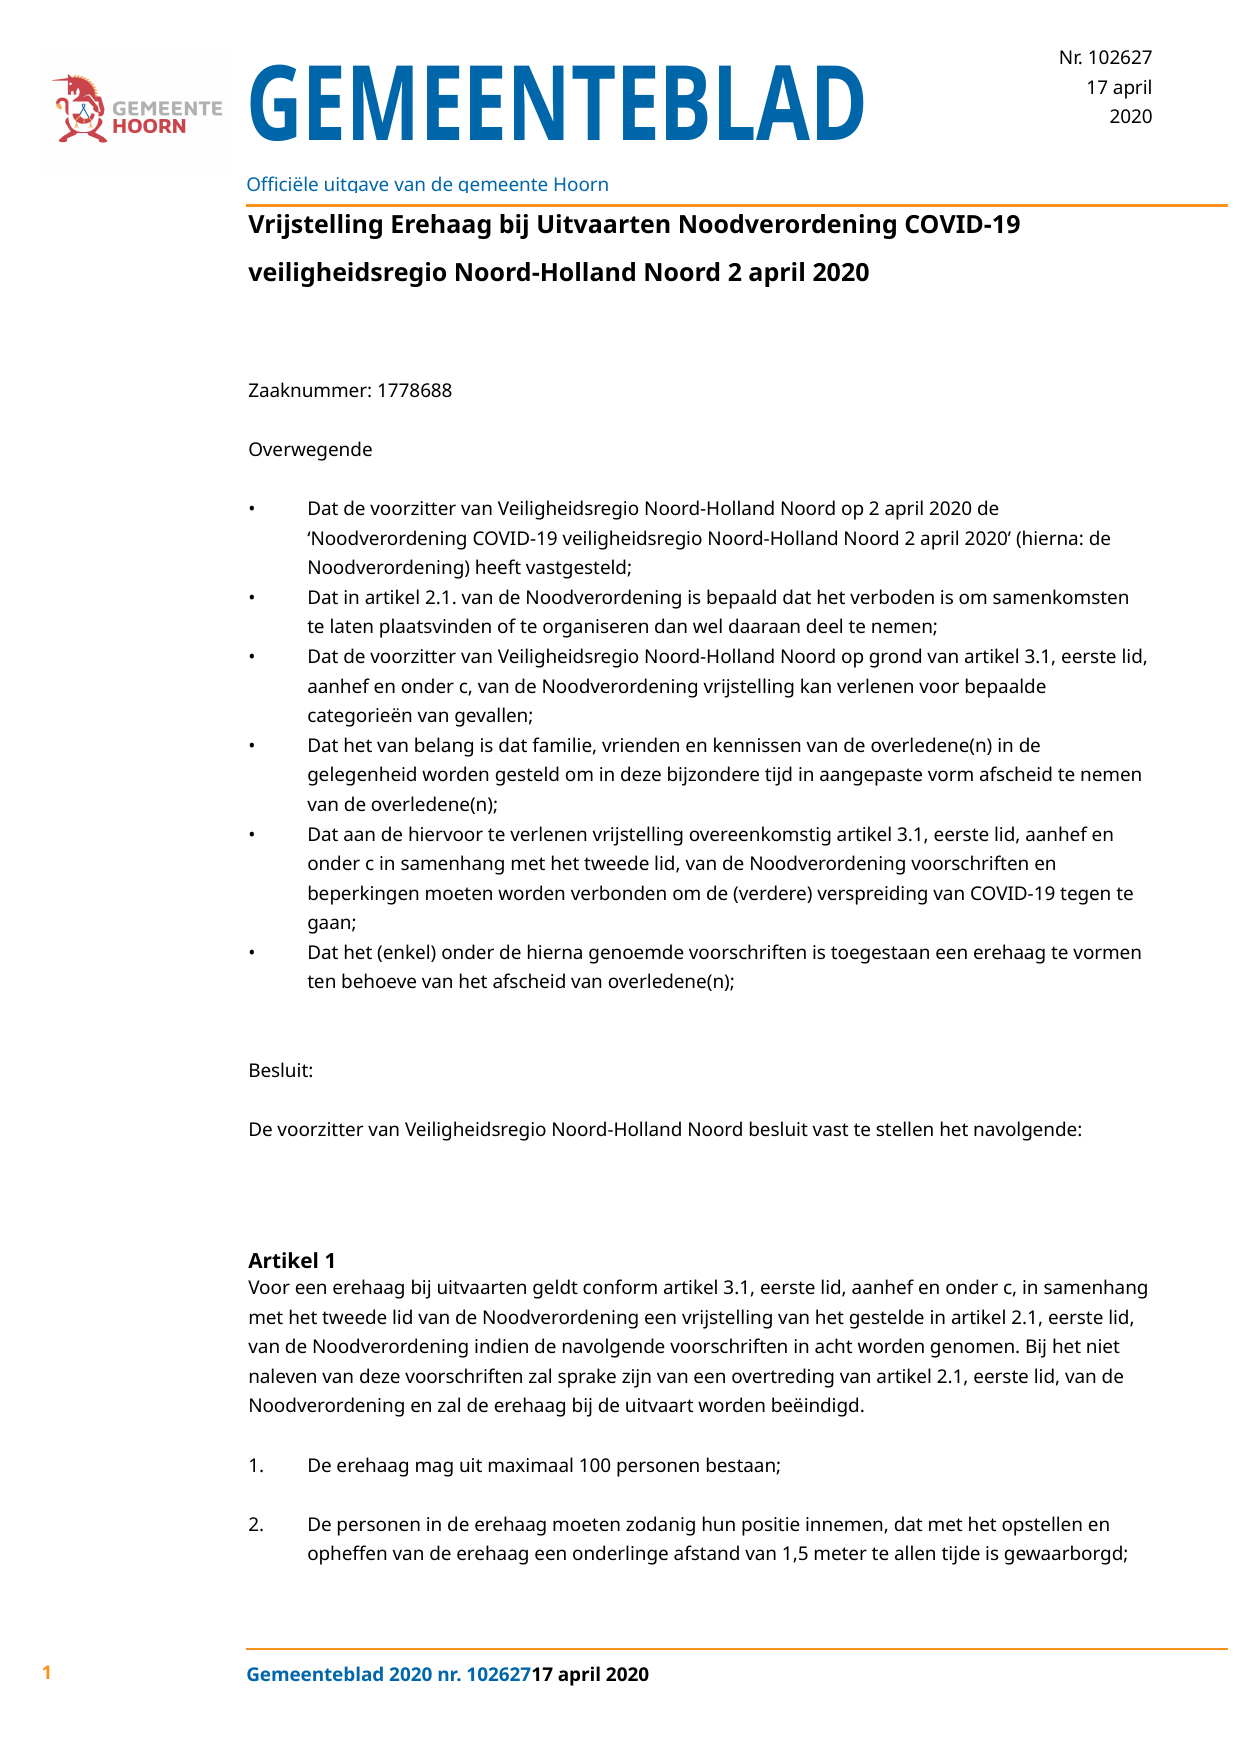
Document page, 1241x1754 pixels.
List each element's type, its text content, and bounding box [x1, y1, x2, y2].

list Dat aan de hiervoor te verlenen vrijstelling overeenkomstig artikel 3.1, eerste lid, aanhef en onder c in samenhang met het tweede lid, van de Noodverordening voorschriften en beperkingen moeten worden verbonden om de (verdere) verspreiding van COVID-19 tegen te gaan; [248, 821, 1152, 935]
list De personen in de erehaag moeten zodanig hun positie innemen, dat met het opstellen en opheffen van de erehaag een onderlinge afstand van 1,5 meter te allen tijde is gewaarborgd; [248, 1511, 1152, 1566]
text De voorzitter van Veiligheidsregio Noord-Holland Noord besluit vast te stellen het navolgende: [248, 1117, 1152, 1142]
text Artikel 1 [248, 1246, 1152, 1274]
picture [41, 47, 231, 172]
list Dat het (enkel) onder de hierna genoemde voorschriften is toegestaan een erehaag te vormen ten behoeve van het afscheid van overledene(n); [248, 939, 1152, 994]
text Besluit: [248, 1057, 1152, 1083]
list Dat in artikel 2.1. van de Noodverordening is bepaald dat het verboden is om samenkomsten te laten plaatsvinden of te organiseren dan wel daaraan deel te nemen; [248, 584, 1152, 639]
list Dat het van belang is dat familie, vrienden en kennissen van de overledene(n) in de gelegenheid worden gesteld om in deze bijzondere tijd in aangepaste vorm afscheid te nemen van de overledene(n); [248, 732, 1152, 817]
text Overwegende [248, 436, 1152, 462]
list De erehaag mag uit maximaal 100 personen bestaan; [248, 1452, 1152, 1478]
list Dat de voorzitter van Veiligheidsregio Noord-Holland Noord op grond van artikel 3.1, eerste lid, aanhef en onder c, van de Noodverordening vrijstelling kan verlenen voor bepaalde categorieën van gevallen; [248, 643, 1152, 728]
text Zaaknummer: 1778688 [248, 377, 1152, 403]
text Voor een erehaag bij uitvaarten geldt conform artikel 3.1, eerste lid, aanhef en onder c, in samenhang met het tweede lid van de Noodverordening een vrijstelling van het gestelde in artikel 2.1, eerste lid, van de Noodverordening indien de navolgende voorschriften in acht worden genomen. Bij het niet naleven van deze voorschriften zal sprake zijn van een overtreding van artikel 2.1, eerste lid, van de Noodverordening en zal de erehaag bij de uitvaart worden beëindigd. [248, 1274, 1152, 1418]
list Dat de voorzitter van Veiligheidsregio Noord-Holland Noord op 2 april 2020 de ‘Noodverordening COVID-19 veiligheidsregio Noord-Holland Noord 2 april 2020’ (hierna: de Noodverordening) heeft vastgesteld; [248, 495, 1152, 580]
text Vrijstelling Erehaag bij Uitvaarten Noodverordening COVID-19 veiligheidsregio Noord-Holland Noord 2 april 2020 [248, 207, 1152, 288]
